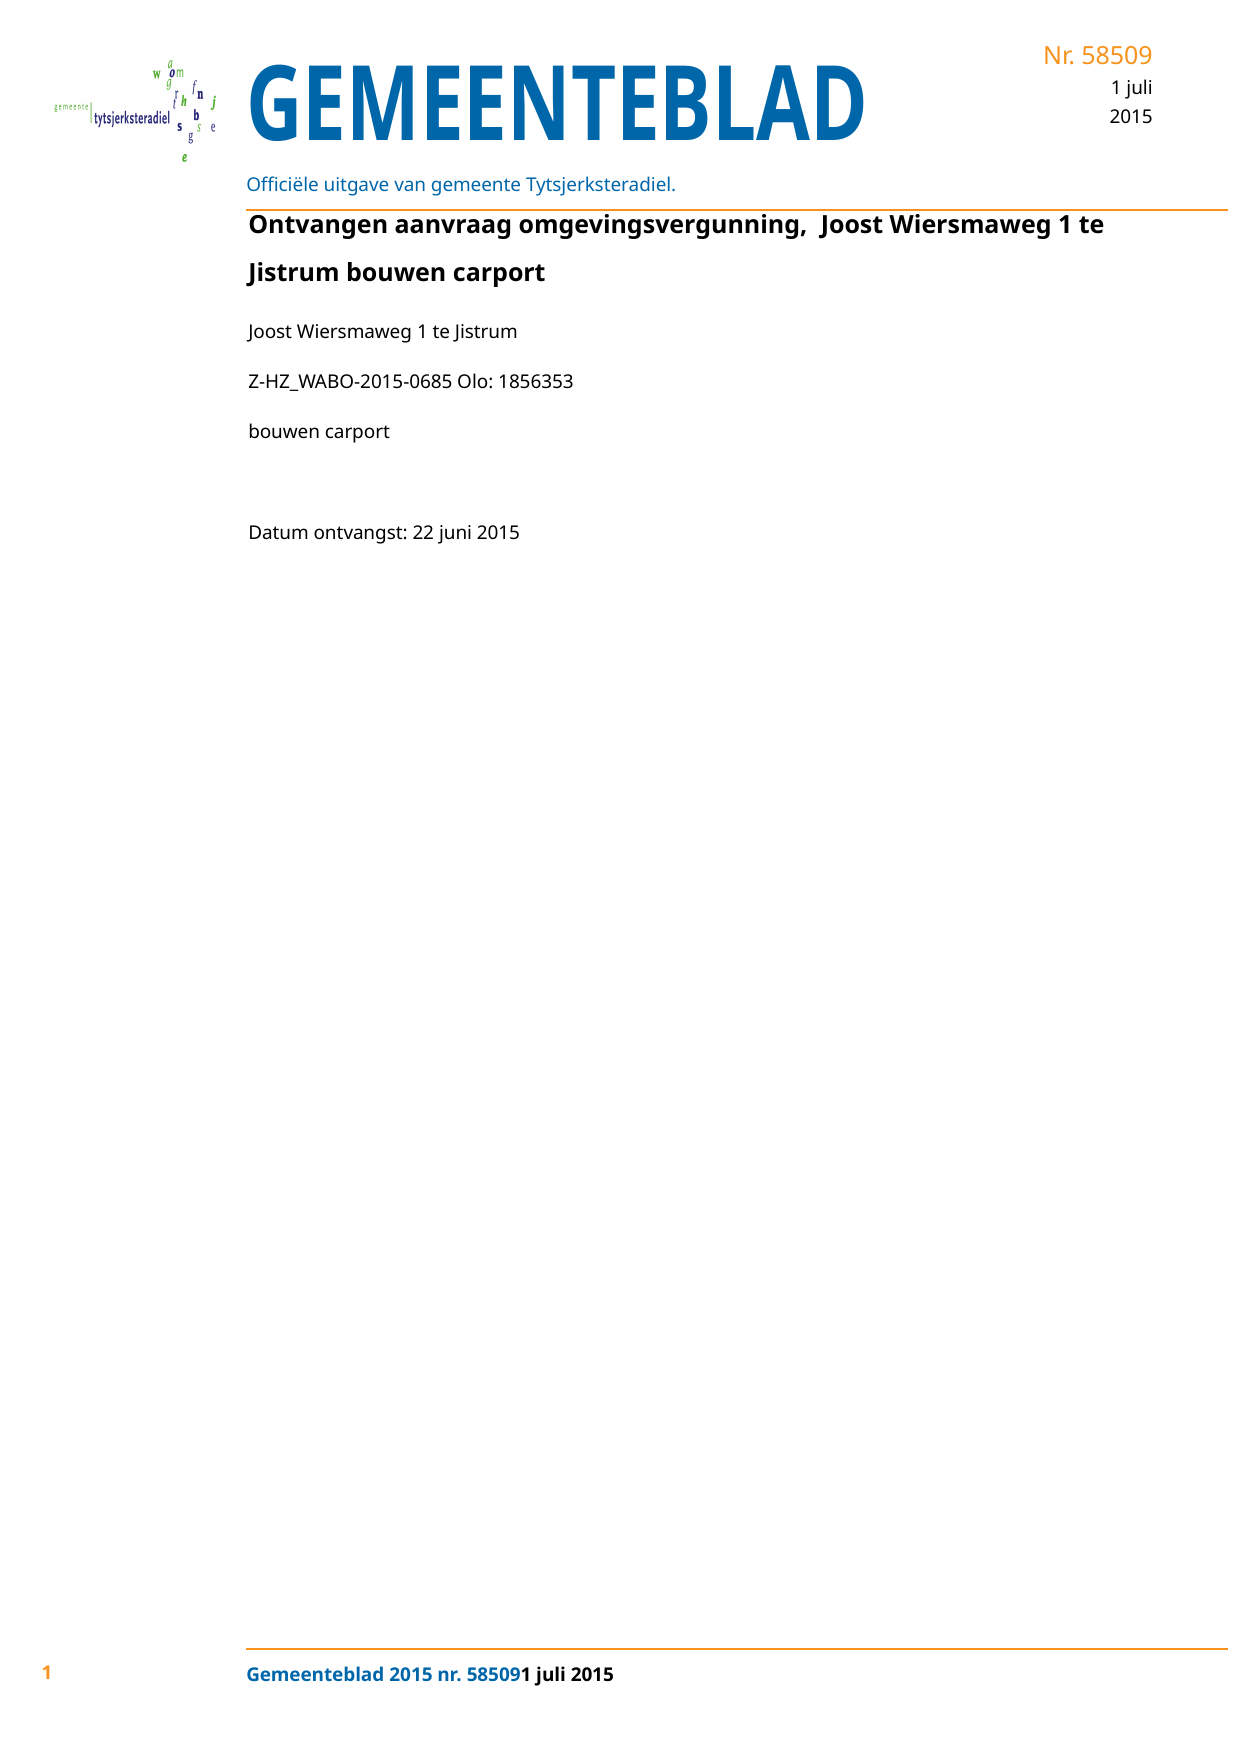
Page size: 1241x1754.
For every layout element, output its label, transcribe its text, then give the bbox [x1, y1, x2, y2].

text Z-HZ_WABO-2015-0685 Olo: 1856353 [248, 368, 1152, 394]
text Ontvangen aanvraag omgevingsvergunning, Joost Wiersmaweg 1 te Jistrum bouwen carport [248, 211, 1152, 288]
text bouwen carport [248, 419, 1152, 444]
picture [41, 47, 231, 172]
text Joost Wiersmaweg 1 te Jistrum [248, 318, 1152, 344]
text Datum ontvangst: 22 juni 2015 [248, 519, 1152, 545]
